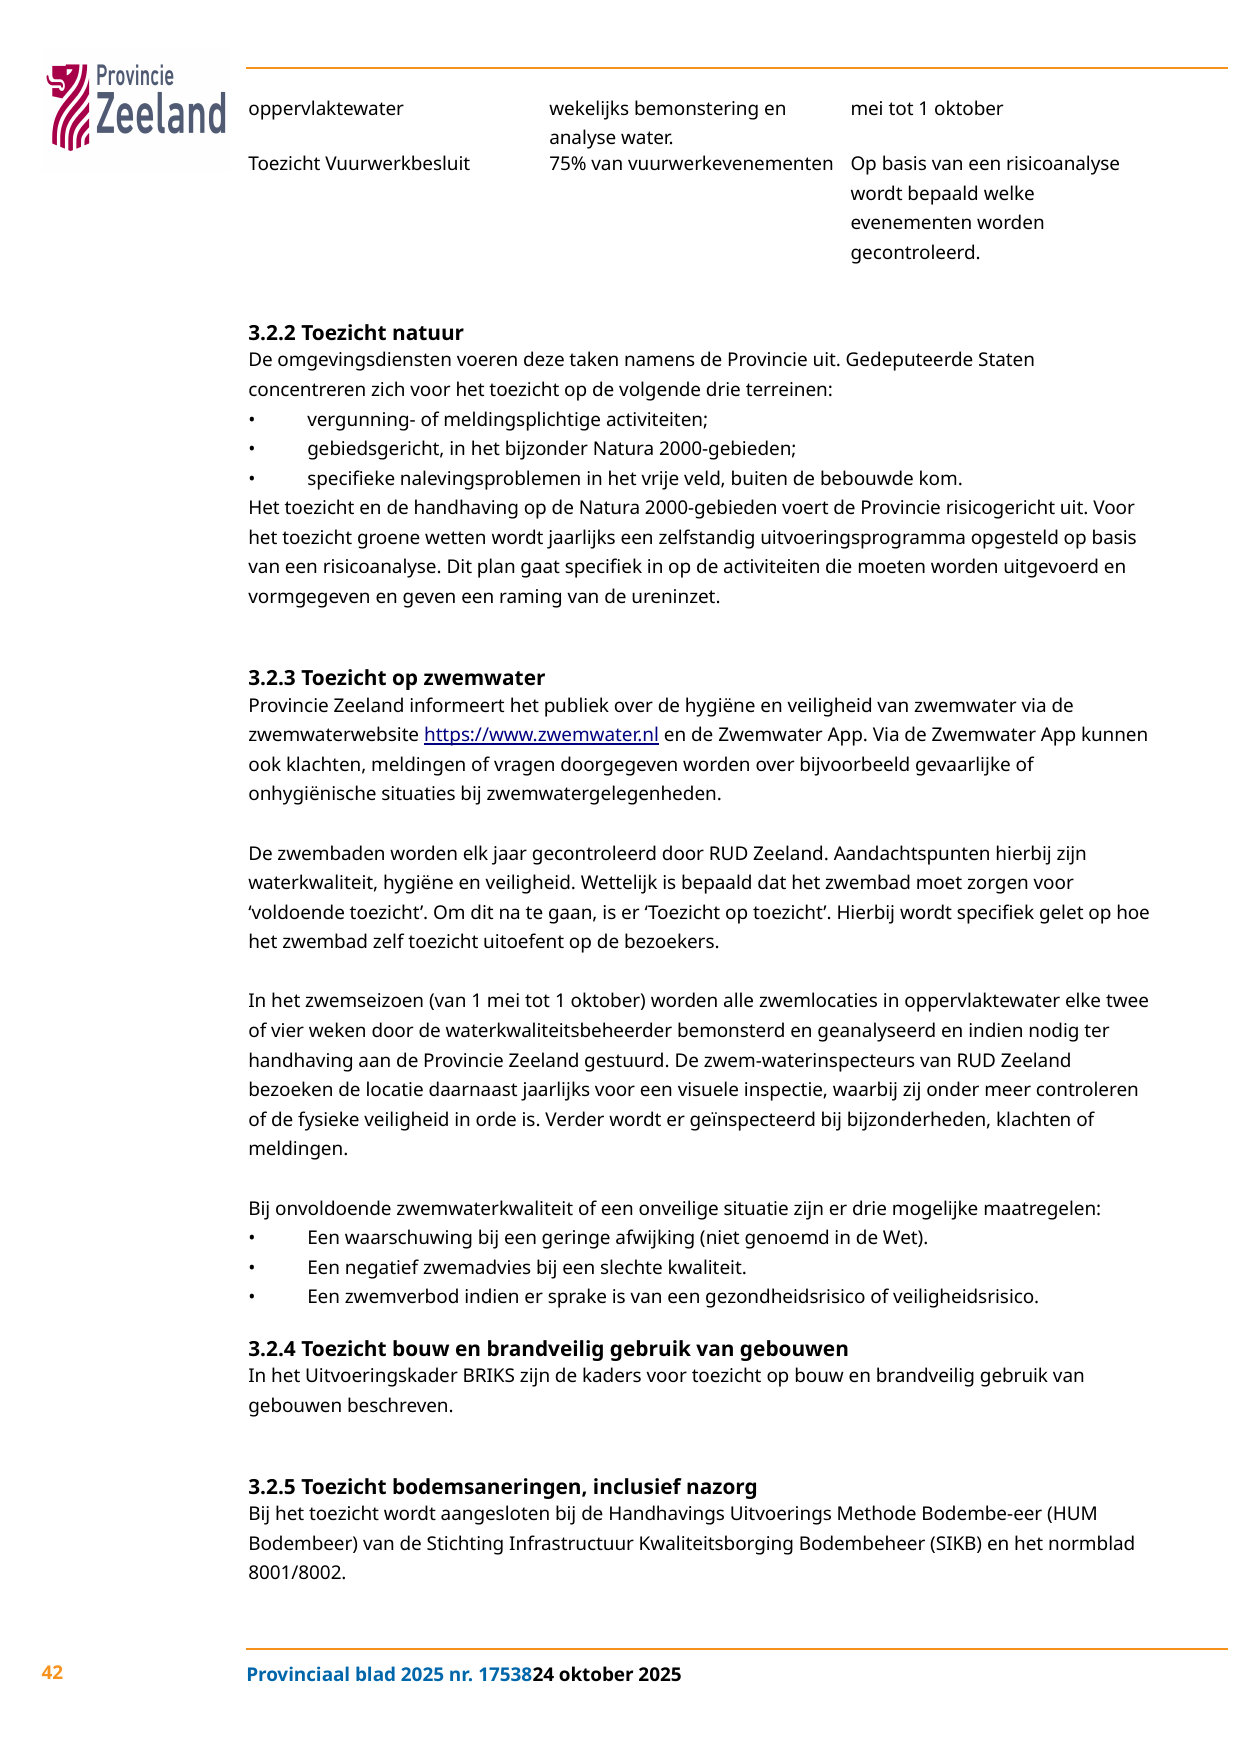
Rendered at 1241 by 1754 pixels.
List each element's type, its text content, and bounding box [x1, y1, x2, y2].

list Een zwemverbod indien er sprake is van een gezondheidsrisico of veiligheidsrisico. [248, 1283, 1152, 1309]
text 3.2.5 Toezicht bodemsaneringen, inclusief nazorg [248, 1472, 1152, 1500]
text Bij onvoldoende zwemwaterkwaliteit of een onveilige situatie zijn er drie mogelijke maatregelen: [248, 1195, 1152, 1220]
list gebiedsgericht, in het bijzonder Natura 2000-gebieden; [248, 435, 1152, 461]
table_cell Op basis van een risicoanalyse wordt bepaald welke evenementen worden gecontroleerd. [850, 150, 1152, 264]
picture [41, 47, 231, 172]
text 3.2.3 Toezicht op zwemwater [248, 663, 1152, 692]
table_cell mei tot 1 oktober [850, 95, 1152, 150]
text Provincie Zeeland informeert het publiek over de hygiëne en veiligheid van zwemwater via de zwemwaterwebsite https://www.zwemwater.nl en de Zwemwater App. Via de Zwemwater App kunnen ook klachten, meldingen of vragen doorgegeven worden over bijvoorbeeld gevaarlijke of onhygiënische situaties bij zwemwatergelegenheden. [248, 692, 1152, 806]
table_cell oppervlaktewater [248, 95, 549, 150]
list Een negatief zwemadvies bij een slechte kwaliteit. [248, 1254, 1152, 1279]
text Bij het toezicht wordt aangesloten bij de Handhavings Uitvoerings Methode Bodembe-eer (HUM Bodembeer) van de Stichting Infrastructuur Kwaliteitsborging Bodembeheer (SIKB) en het normblad 8001/8002. [248, 1500, 1152, 1585]
text In het zwemseizoen (van 1 mei tot 1 oktober) worden alle zwemlocaties in oppervlaktewater elke twee of vier weken door de waterkwaliteitsbeheerder bemonsterd en geanalyseerd en indien nodig ter handhaving aan de Provincie Zeeland gestuurd. De zwem-waterinspecteurs van RUD Zeeland bezoeken de locatie daarnaast jaarlijks voor een visuele inspectie, waarbij zij onder meer controleren of de fysieke veiligheid in orde is. Verder wordt er geïnspecteerd bij bijzonderheden, klachten of meldingen. [248, 988, 1152, 1161]
text Het toezicht en de handhaving op de Natura 2000-gebieden voert de Provincie risicogericht uit. Voor het toezicht groene wetten wordt jaarlijks een zelfstandig uitvoeringsprogramma opgesteld op basis van een risicoanalyse. Dit plan gaat specifiek in op de activiteiten die moeten worden uitgevoerd en vormgegeven en geven een raming van de ureninzet. [248, 494, 1152, 609]
table_cell wekelijks bemonstering en analyse water. [549, 95, 850, 150]
text De zwembaden worden elk jaar gecontroleerd door RUD Zeeland. Aandachtspunten hierbij zijn waterkwaliteit, hygiëne en veiligheid. Wettelijk is bepaald dat het zwembad moet zorgen voor ‘voldoende toezicht’. Om dit na te gaan, is er ‘Toezicht op toezicht’. Hierbij wordt specifiek gelet op hoe het zwembad zelf toezicht uitoefent op de bezoekers. [248, 840, 1152, 954]
list vergunning- of meldingsplichtige activiteiten; [248, 406, 1152, 432]
table_cell 75% van vuurwerkevenementen [549, 150, 850, 264]
list Een waarschuwing bij een geringe afwijking (niet genoemd in de Wet). [248, 1224, 1152, 1250]
text In het Uitvoeringskader BRIKS zijn de kaders voor toezicht op bouw en brandveilig gebruik van gebouwen beschreven. [248, 1362, 1152, 1418]
text 3.2.2 Toezicht natuur [248, 318, 1152, 347]
text 3.2.4 Toezicht bouw en brandveilig gebruik van gebouwen [248, 1334, 1152, 1362]
text De omgevingsdiensten voeren deze taken namens de Provincie uit. Gedeputeerde Staten concentreren zich voor het toezicht op de volgende drie terreinen: [248, 347, 1152, 402]
table_cell Toezicht Vuurwerkbesluit [248, 150, 549, 264]
list specifieke nalevingsproblemen in het vrije veld, buiten de bebouwde kom. [248, 465, 1152, 491]
